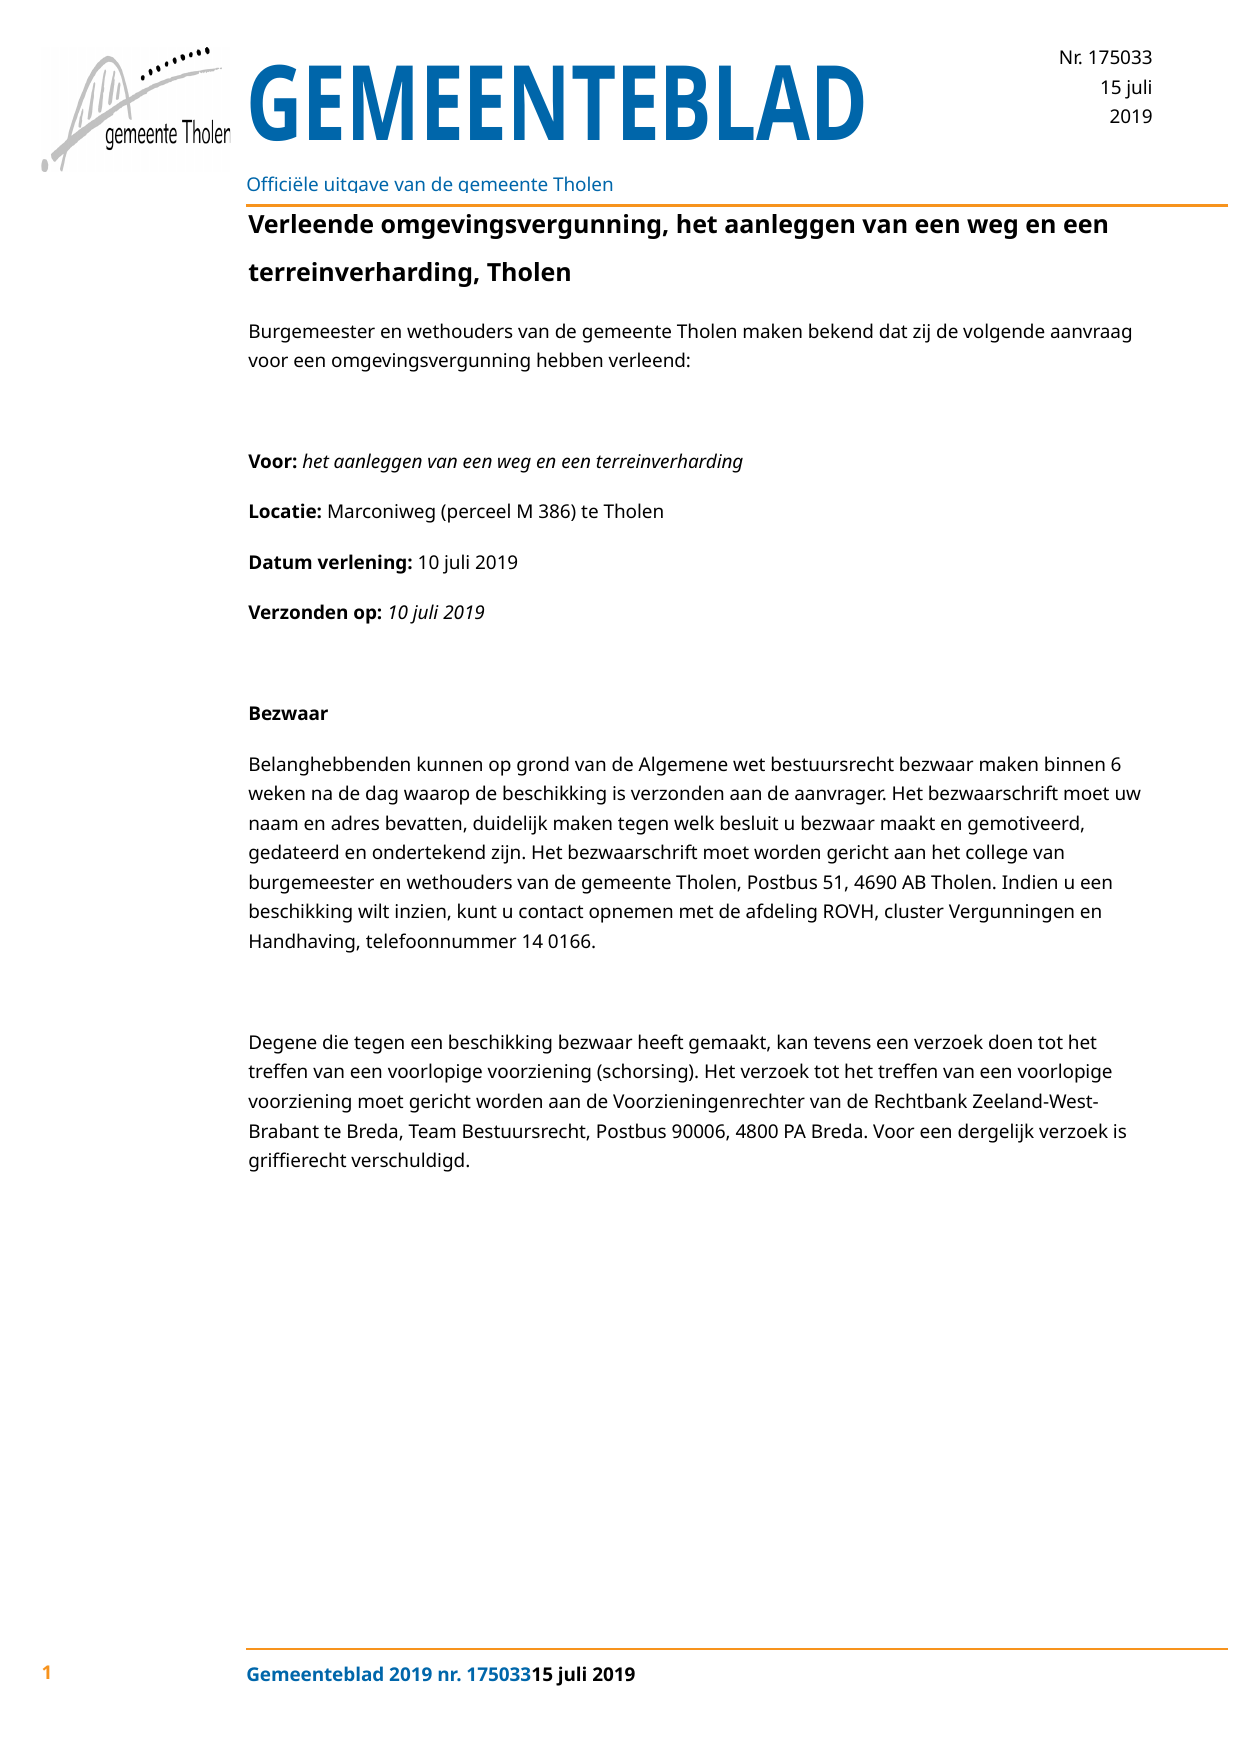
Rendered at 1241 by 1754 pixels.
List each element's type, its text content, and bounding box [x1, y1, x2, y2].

text Verleende omgevingsvergunning, het aanleggen van een weg en een terreinverharding, Tholen [248, 207, 1152, 288]
text Locatie: Marconiweg (perceel M 386) te Tholen [248, 499, 1152, 524]
text Belanghebbenden kunnen op grond van de Algemene wet bestuursrecht bezwaar maken binnen 6 weken na de dag waarop de beschikking is verzonden aan de aanvrager. Het bezwaarschrift moet uw naam en adres bevatten, duidelijk maken tegen welk besluit u bezwaar maakt en gemotiveerd, gedateerd en ondertekend zijn. Het bezwaarschrift moet worden gericht aan het college van burgemeester en wethouders van de gemeente Tholen, Postbus 51, 4690 AB Tholen. Indien u een beschikking wilt inzien, kunt u contact opnemen met de afdeling ROVH, cluster Vergunningen en Handhaving, telefoonnummer 14 0166. [248, 751, 1152, 954]
text Degene die tegen een beschikking bezwaar heeft gemaakt, kan tevens een verzoek doen tot het treffen van een voorlopige voorziening (schorsing). Het verzoek tot het treffen van een voorlopige voorziening moet gericht worden aan de Voorzieningenrechter van de Rechtbank Zeeland-West-Brabant te Breda, Team Bestuursrecht, Postbus 90006, 4800 PA Breda. Voor een dergelijk verzoek is griffierecht verschuldigd. [248, 1029, 1152, 1173]
text Datum verlening: 10 juli 2019 [248, 549, 1152, 575]
picture [41, 47, 231, 172]
text Burgemeester en wethouders van de gemeente Tholen maken bekend dat zij de volgende aanvraag voor een omgevingsvergunning hebben verleend: [248, 318, 1152, 373]
text Bezwaar [248, 700, 1152, 726]
text Voor: het aanleggen van een weg en een terreinverharding [248, 448, 1152, 474]
text Verzonden op: 10 juli 2019 [248, 599, 1152, 625]
